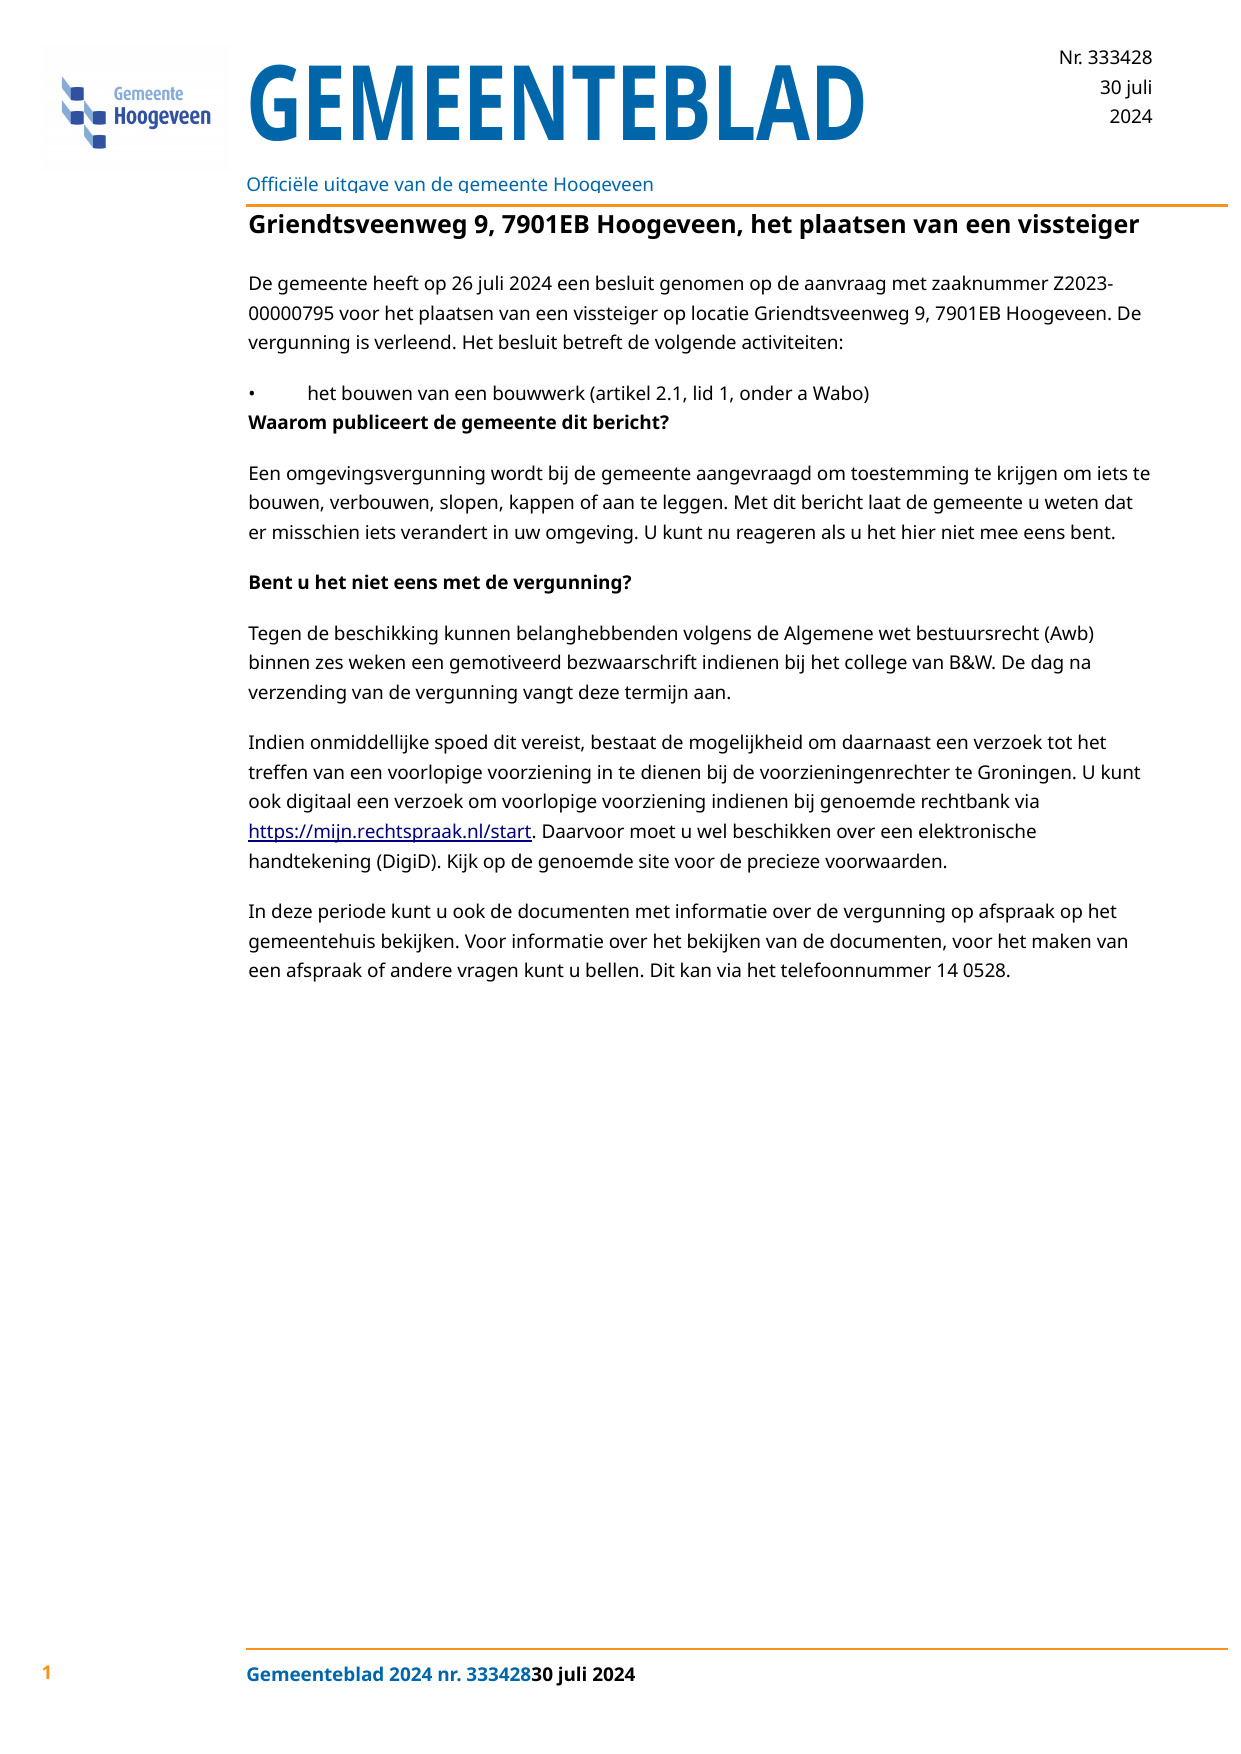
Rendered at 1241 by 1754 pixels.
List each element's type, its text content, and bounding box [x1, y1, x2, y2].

text Tegen de beschikking kunnen belanghebbenden volgens de Algemene wet bestuursrecht (Awb) binnen zes weken een gemotiveerd bezwaarschrift indienen bij het college van B&W. De dag na verzending van de vergunning vangt deze termijn aan. [248, 620, 1152, 705]
text Een omgevingsvergunning wordt bij de gemeente aangevraagd om toestemming te krijgen om iets te bouwen, verbouwen, slopen, kappen of aan te leggen. Met dit bericht laat de gemeente u weten dat er misschien iets verandert in uw omgeving. U kunt nu reageren als u het hier niet mee eens bent. [248, 460, 1152, 545]
list het bouwen van een bouwwerk (artikel 2.1, lid 1, onder a Wabo) [248, 380, 1152, 406]
text Bent u het niet eens met de vergunning? [248, 569, 1152, 595]
text Waarom publiceert de gemeente dit bericht? [248, 409, 1152, 435]
text Indien onmiddellijke spoed dit vereist, bestaat de mogelijkheid om daarnaast een verzoek tot het treffen van een voorlopige voorziening in te dienen bij de voorzieningenrechter te Groningen. U kunt ook digitaal een verzoek om voorlopige voorziening indienen bij genoemde rechtbank via https://mijn.rechtspraak.nl/start. Daarvoor moet u wel beschikken over een elektronische handtekening (DigiD). Kijk op de genoemde site voor de precieze voorwaarden. [248, 729, 1152, 873]
text De gemeente heeft op 26 juli 2024 een besluit genomen op de aanvraag met zaaknummer Z2023-00000795 voor het plaatsen van een vissteiger op locatie Griendtsveenweg 9, 7901EB Hoogeveen. De vergunning is verleend. Het besluit betreft de volgende activiteiten: [248, 270, 1152, 355]
picture [41, 47, 231, 172]
text In deze periode kunt u ook de documenten met informatie over de vergunning op afspraak op het gemeentehuis bekijken. Voor informatie over het bekijken van de documenten, voor het maken van een afspraak of andere vragen kunt u bellen. Dit kan via het telefoonnummer 14 0528. [248, 898, 1152, 983]
text Griendtsveenweg 9, 7901EB Hoogeveen, het plaatsen van een vissteiger [248, 207, 1152, 241]
